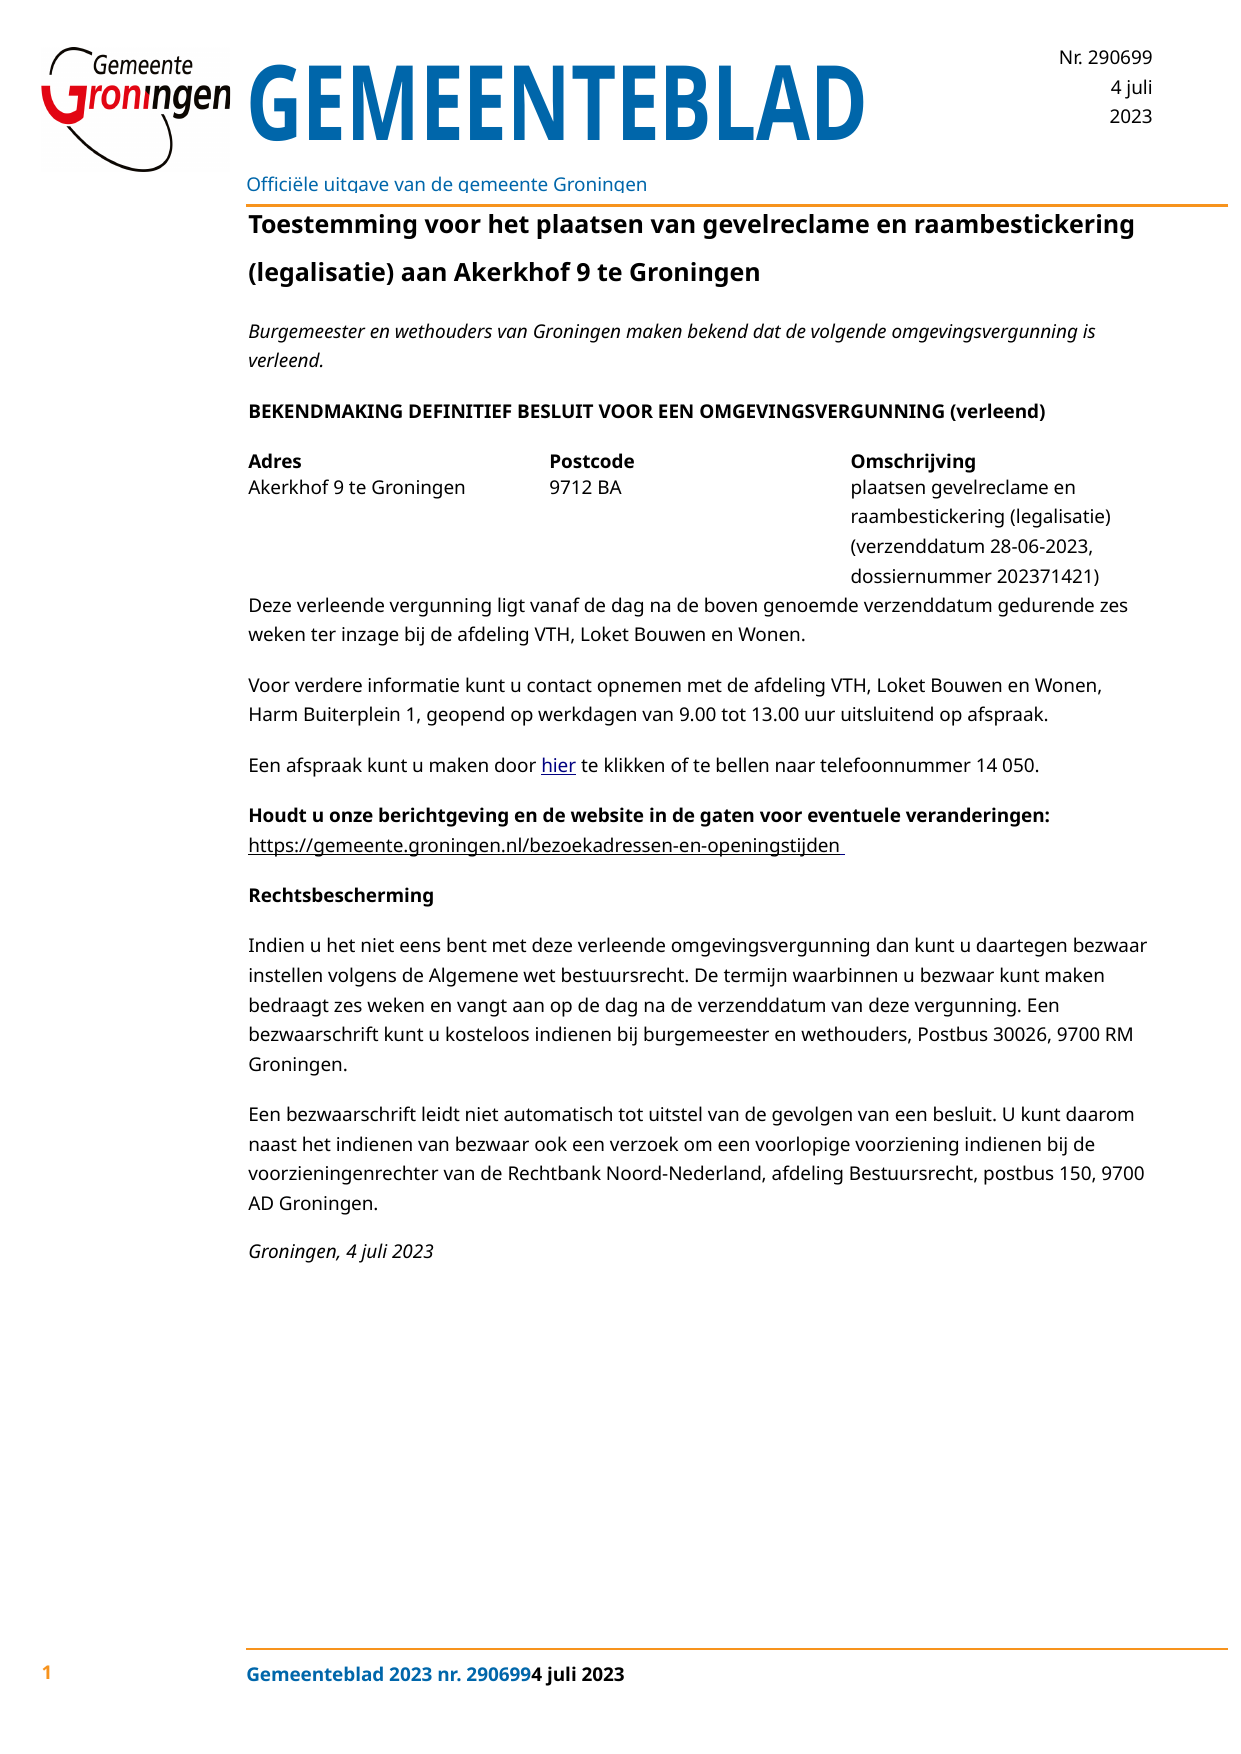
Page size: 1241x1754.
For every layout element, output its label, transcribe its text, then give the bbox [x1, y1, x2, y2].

text Een afspraak kunt u maken door hier te klikken of te bellen naar telefoonnummer 14 050. [248, 752, 1152, 778]
text Groningen, 4 juli 2023 [248, 1238, 1152, 1264]
table_header Adres [248, 449, 549, 474]
table_cell plaatsen gevelreclame en raambestickering (legalisatie) (verzenddatum 28-06-2023, dossiernummer 202371421) [850, 474, 1152, 589]
text Toestemming voor het plaatsen van gevelreclame en raambestickering (legalisatie) aan Akerkhof 9 te Groningen [248, 207, 1152, 288]
text Burgemeester en wethouders van Groningen maken bekend dat de volgende omgevingsvergunning is verleend. [248, 318, 1152, 373]
text Houdt u onze berichtgeving en de website in de gaten voor eventuele veranderingen: https://gemeente.groningen.nl/bezoekadressen-en-openingstijden [248, 802, 1152, 858]
table_header Postcode [549, 449, 850, 474]
text Indien u het niet eens bent met deze verleende omgevingsvergunning dan kunt u daartegen bezwaar instellen volgens de Algemene wet bestuursrecht. De termijn waarbinnen u bezwaar kunt maken bedraagt zes weken en vangt aan op de dag na de verzenddatum van deze vergunning. Een bezwaarschrift kunt u kosteloos indienen bij burgemeester en wethouders, Postbus 30026, 9700 RM Groningen. [248, 933, 1152, 1077]
text Deze verleende vergunning ligt vanaf de dag na de boven genoemde verzenddatum gedurende zes weken ter inzage bij de afdeling VTH, Loket Bouwen en Wonen. [248, 592, 1152, 647]
text Rechtsbescherming [248, 882, 1152, 908]
picture [41, 47, 231, 172]
text Voor verdere informatie kunt u contact opnemen met de afdeling VTH, Loket Bouwen en Wonen, Harm Buiterplein 1, geopend op werkdagen van 9.00 tot 13.00 uur uitsluitend op afspraak. [248, 672, 1152, 727]
table_cell 9712 BA [549, 474, 850, 589]
text Een bezwaarschrift leidt niet automatisch tot uitstel van de gevolgen van een besluit. U kunt daarom naast het indienen van bezwaar ook een verzoek om een voorlopige voorziening indienen bij de voorzieningenrechter van de Rechtbank Noord-Nederland, afdeling Bestuursrecht, postbus 150, 9700 AD Groningen. [248, 1101, 1152, 1216]
table_header Omschrijving [850, 449, 1152, 474]
text BEKENDMAKING DEFINITIEF BESLUIT VOOR EEN OMGEVINGSVERGUNNING (verleend) [248, 398, 1152, 424]
table_cell Akerkhof 9 te Groningen [248, 474, 549, 589]
